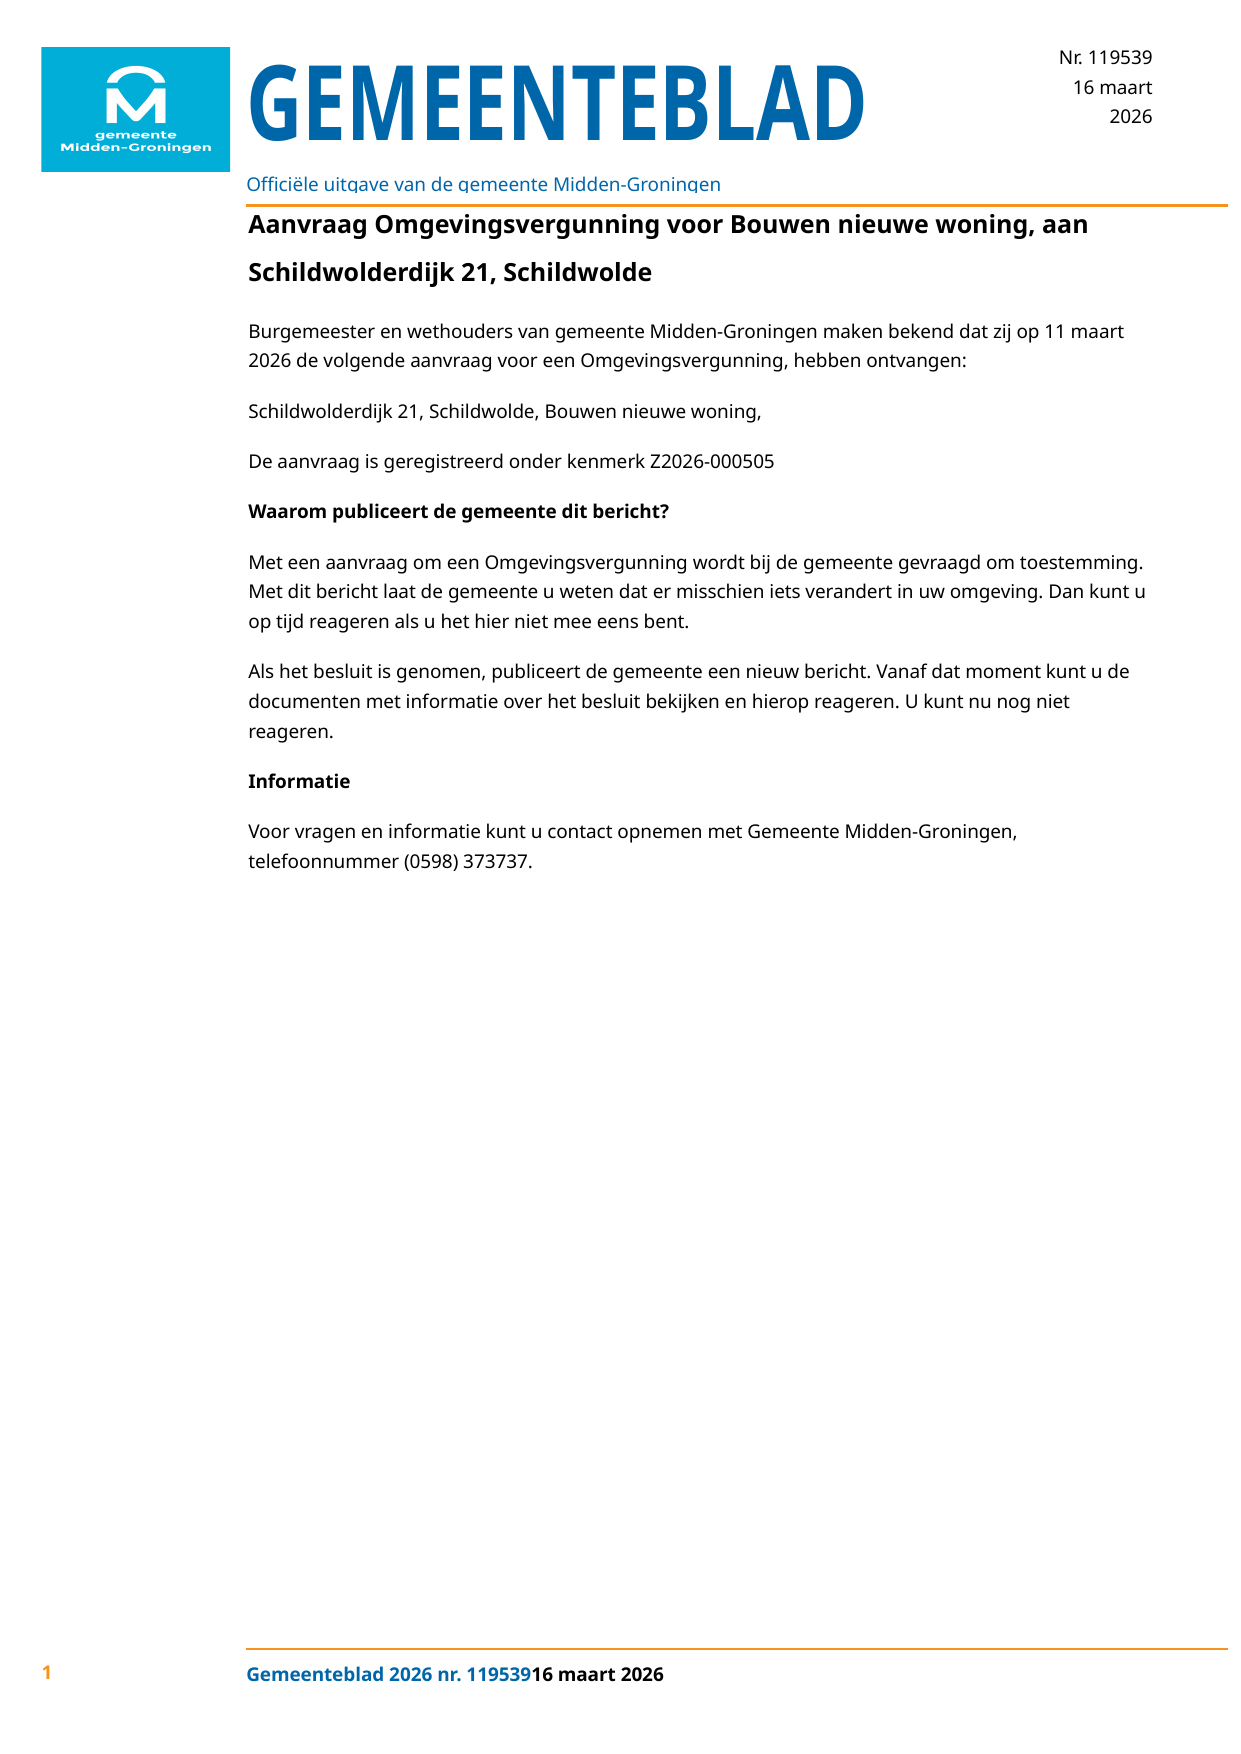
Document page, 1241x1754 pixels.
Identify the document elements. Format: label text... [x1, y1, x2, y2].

text De aanvraag is geregistreerd onder kenmerk Z2026-000505 [248, 448, 1152, 474]
text Aanvraag Omgevingsvergunning voor Bouwen nieuwe woning, aan Schildwolderdijk 21, Schildwolde [248, 207, 1152, 288]
text Voor vragen en informatie kunt u contact opnemen met Gemeente Midden-Groningen, telefoonnummer (0598) 373737. [248, 819, 1152, 874]
picture [184, 146, 190, 153]
picture [108, 66, 164, 82]
picture [107, 89, 165, 122]
text Waarom publiceert de gemeente dit bericht? [248, 499, 1152, 524]
text Als het besluit is genomen, publiceert de gemeente een nieuw bericht. Vanaf dat moment kunt u de documenten met informatie over het besluit bekijken en hierop reageren. U kunt nu nog niet reageren. [248, 659, 1152, 744]
text Met een aanvraag om een Omgevingsvergunning wordt bij de gemeente gevraagd om toestemming. Met dit bericht laat de gemeente u weten dat er misschien iets verandert in uw omgeving. Dan kunt u op tijd reageren als u het hier niet mee eens bent. [248, 549, 1152, 634]
text Burgemeester en wethouders van gemeente Midden-Groningen maken bekend dat zij op 11 maart 2026 de volgende aanvraag voor een Omgevingsvergunning, hebben ontvangen: [248, 318, 1152, 373]
text Informatie [248, 768, 1152, 794]
text Schildwolderdijk 21, Schildwolde, Bouwen nieuwe woning, [248, 398, 1152, 424]
